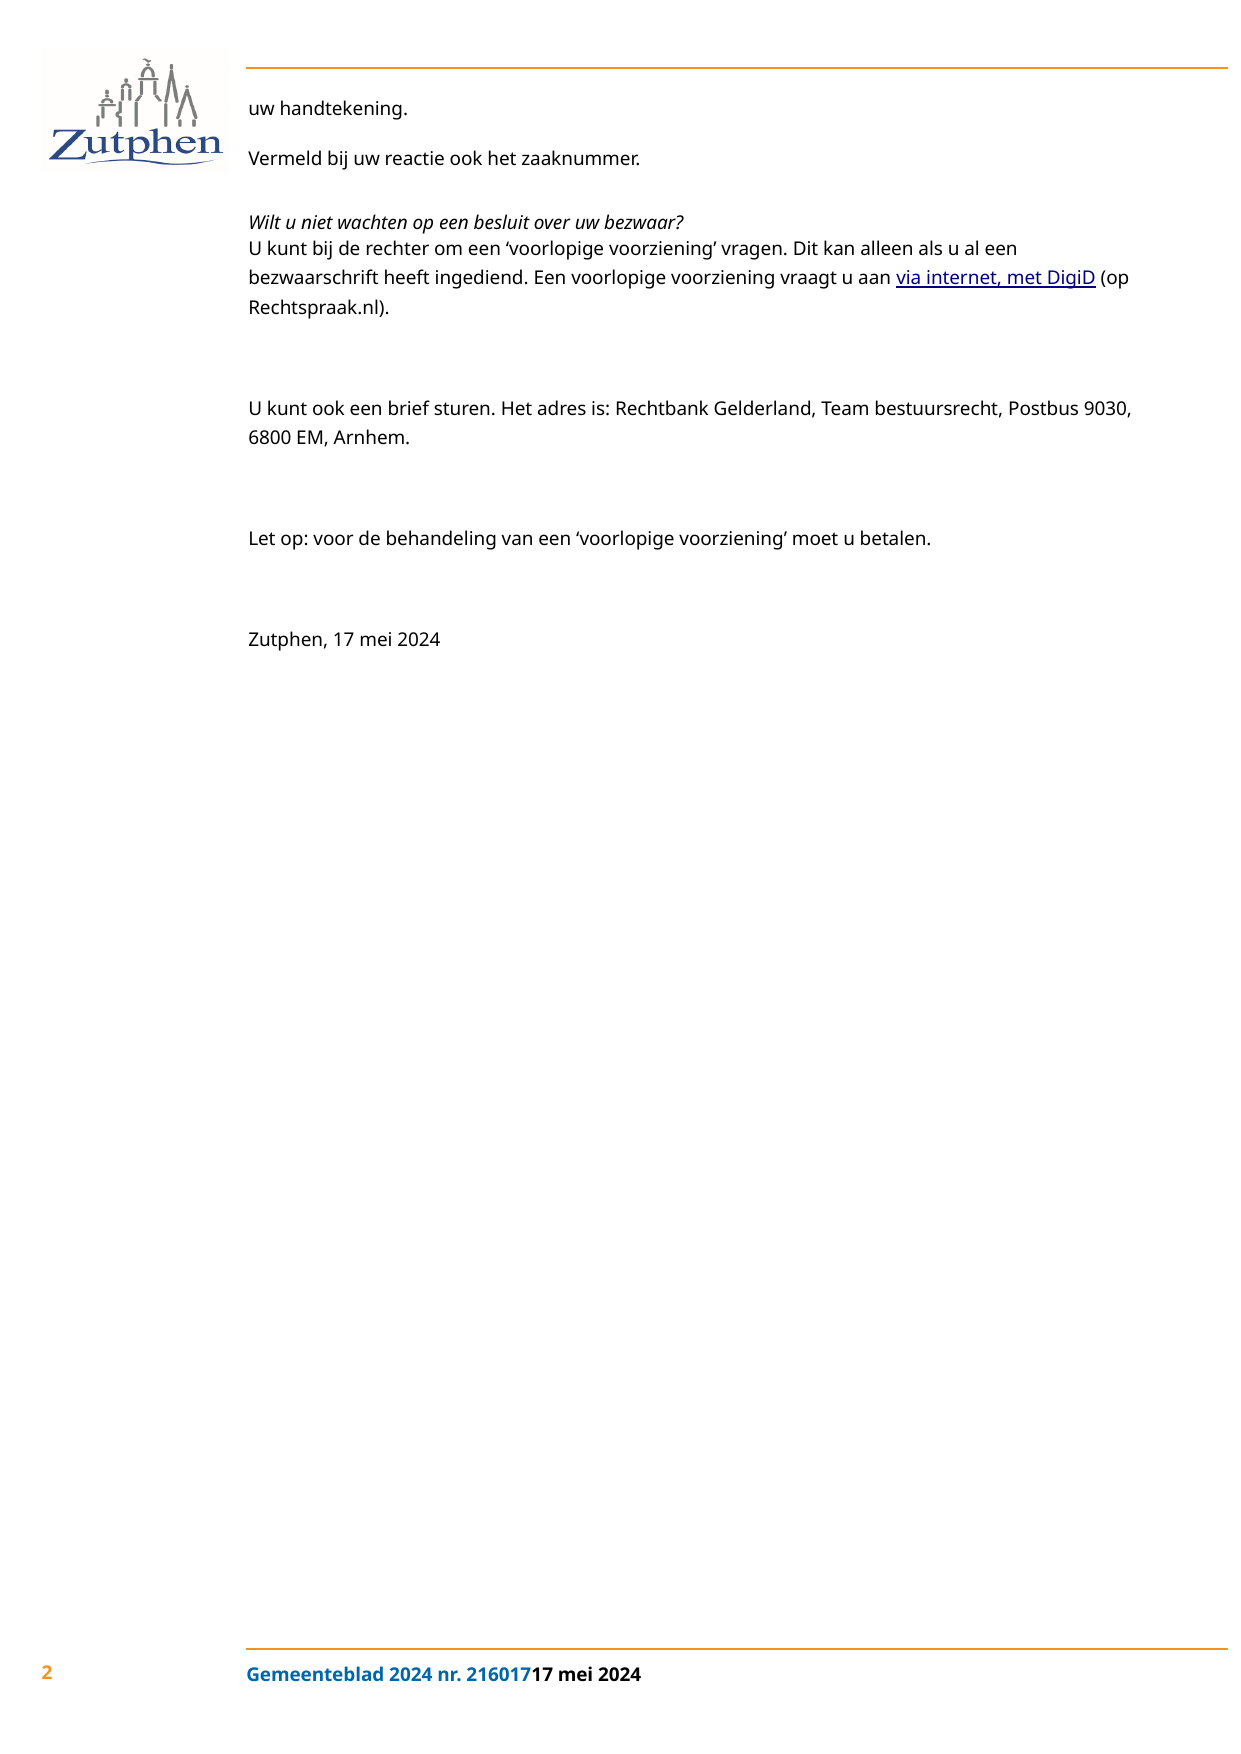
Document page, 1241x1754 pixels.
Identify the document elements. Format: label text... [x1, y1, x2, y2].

text Vermeld bij uw reactie ook het zaaknummer. [248, 145, 1152, 171]
text U kunt bij de rechter om een ‘voorlopige voorziening’ vragen. Dit kan alleen als u al een bezwaarschrift heeft ingediend. Een voorlopige voorziening vraagt u aan via internet, met DigiD (op Rechtspraak.nl). [248, 235, 1152, 320]
text uw handtekening. [248, 95, 1152, 121]
picture [41, 47, 231, 172]
text Wilt u niet wachten op een besluit over uw bezwaar? [248, 209, 1152, 235]
text Let op: voor de behandeling van een ‘voorlopige voorziening’ moet u betalen. [248, 525, 1152, 551]
text Zutphen, 17 mei 2024 [248, 626, 1152, 652]
text U kunt ook een brief sturen. Het adres is: Rechtbank Gelderland, Team bestuursrecht, Postbus 9030, 6800 EM, Arnhem. [248, 395, 1152, 450]
